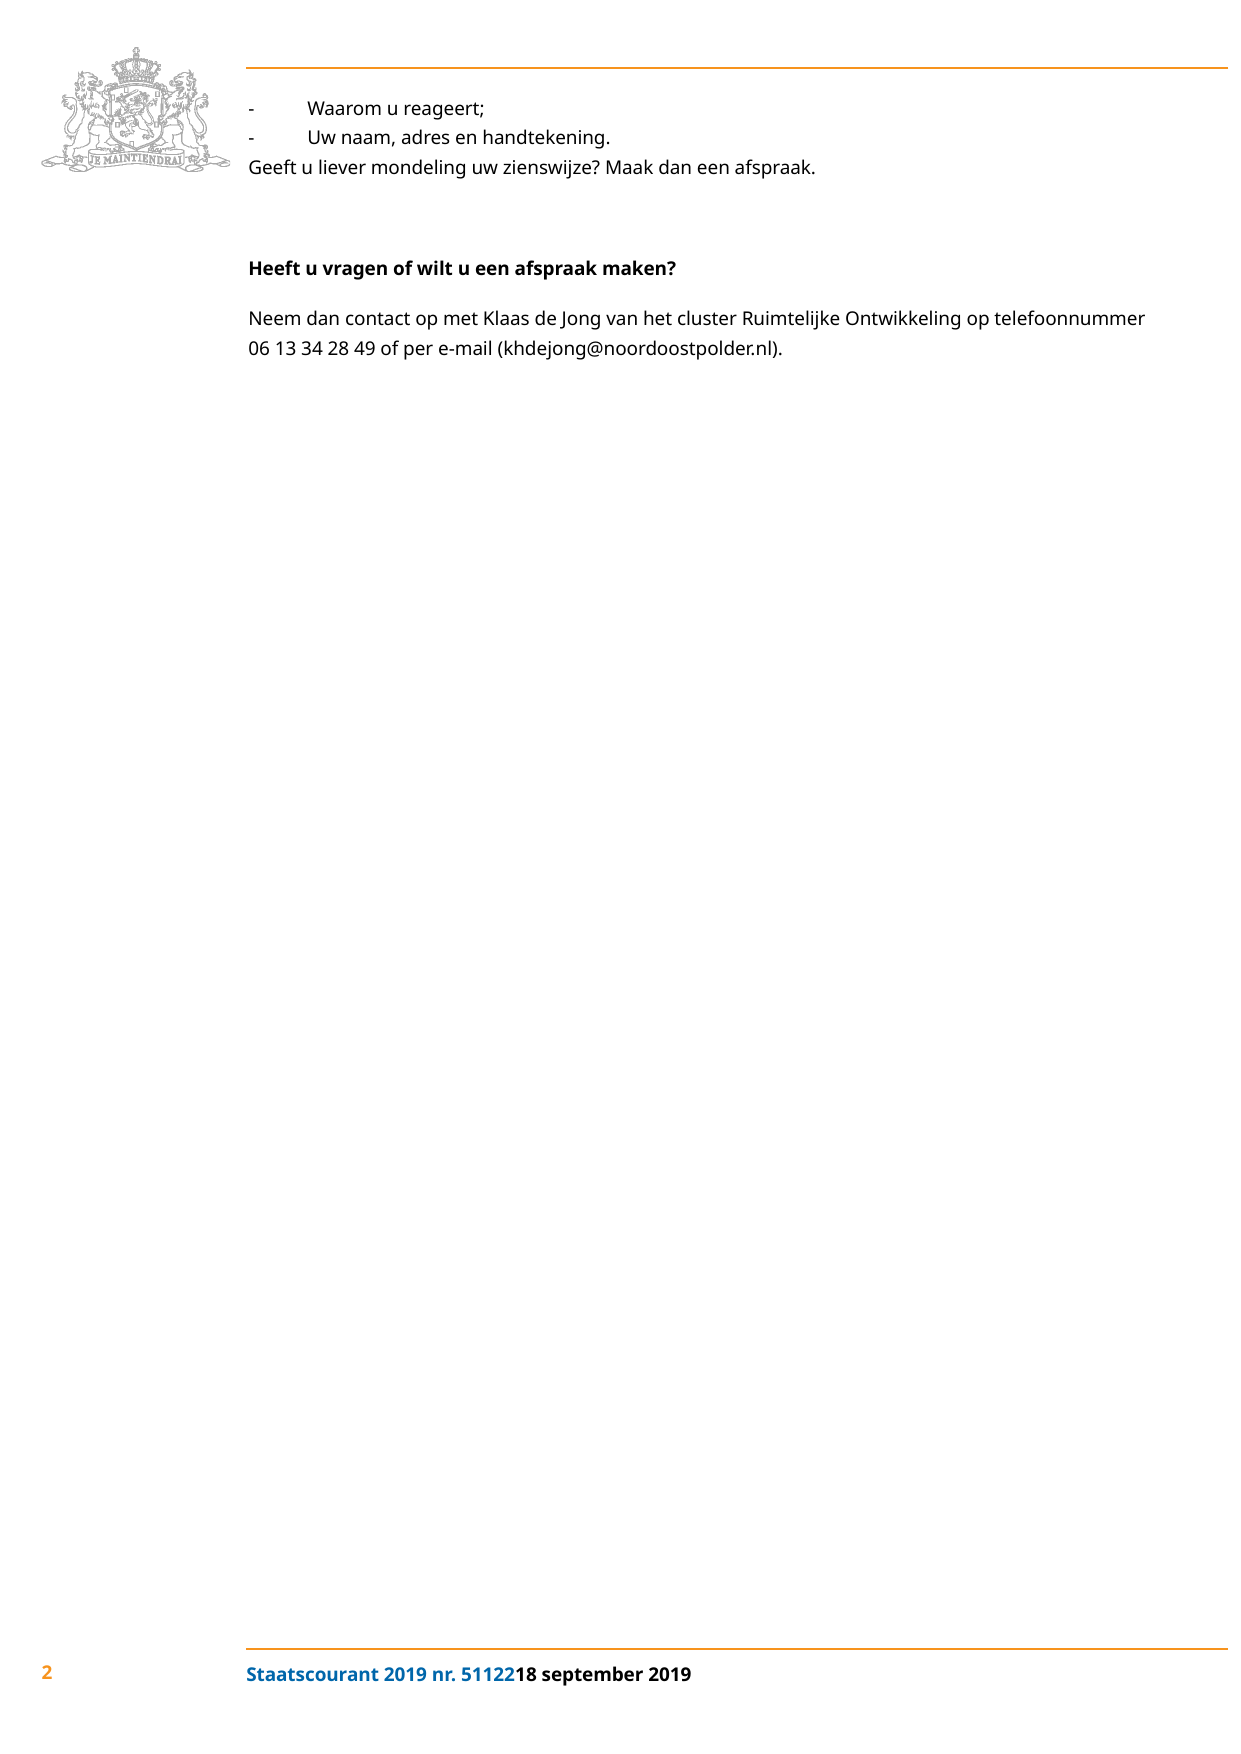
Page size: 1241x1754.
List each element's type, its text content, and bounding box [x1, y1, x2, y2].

text Neem dan contact op met Klaas de Jong van het cluster Ruimtelijke Ontwikkeling op telefoonnummer 06 13 34 28 49 of per e-mail (khdejong@noordoostpolder.nl). [248, 305, 1152, 361]
text Heeft u vragen of wilt u een afspraak maken? [248, 255, 1152, 281]
list Uw naam, adres en handtekening. [248, 124, 1152, 150]
list Waarom u reageert; [248, 95, 1152, 121]
text Geeft u liever mondeling uw zienswijze? Maak dan een afspraak. [248, 154, 1152, 180]
picture [41, 47, 231, 172]
